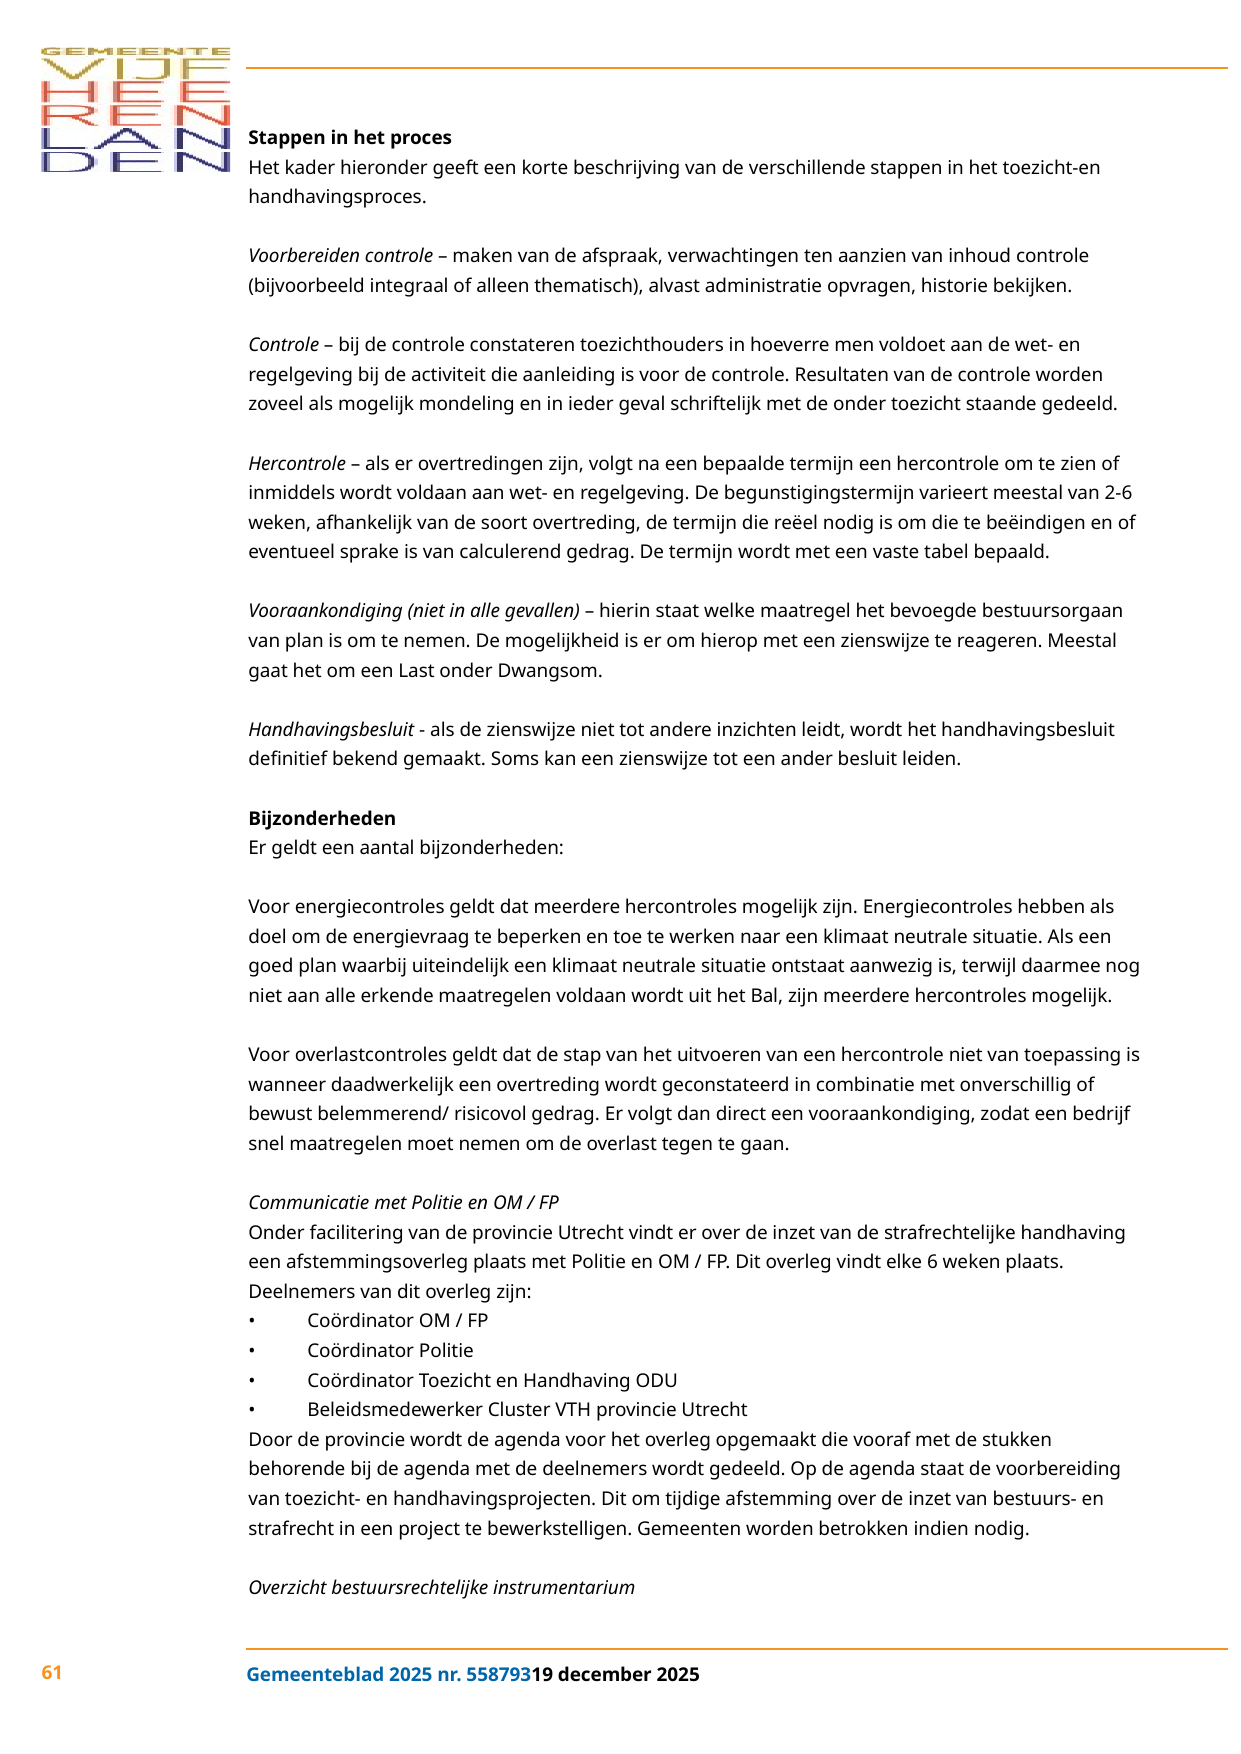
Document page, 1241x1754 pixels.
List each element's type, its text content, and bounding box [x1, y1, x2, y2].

text Hercontrole – als er overtredingen zijn, volgt na een bepaalde termijn een hercontrole om te zien of inmiddels wordt voldaan aan wet- en regelgeving. De begunstigingstermijn varieert meestal van 2-6 weken, afhankelijk van de soort overtreding, de termijn die reëel nodig is om die te beëindigen en of eventueel sprake is van calculerend gedrag. De termijn wordt met een vaste tabel bepaald. [248, 450, 1152, 564]
list Beleidsmedewerker Cluster VTH provincie Utrecht [248, 1396, 1152, 1422]
text Voor overlastcontroles geldt dat de stap van het uitvoeren van een hercontrole niet van toepassing is wanneer daadwerkelijk een overtreding wordt geconstateerd in combinatie met onverschillig of bewust belemmerend/ risicovol gedrag. Er volgt dan direct een vooraankondiging, zodat een bedrijf snel maatregelen moet nemen om de overlast tegen te gaan. [248, 1041, 1152, 1156]
text Bijzonderheden [248, 805, 1152, 831]
text Voorbereiden controle – maken van de afspraak, verwachtingen ten aanzien van inhoud controle (bijvoorbeeld integraal of alleen thematisch), alvast administratie opvragen, historie bekijken. [248, 243, 1152, 298]
text Er geldt een aantal bijzonderheden: [248, 834, 1152, 860]
text Overzicht bestuursrechtelijke instrumentarium [248, 1574, 1152, 1600]
text Vooraankondiging (niet in alle gevallen) – hierin staat welke maatregel het bevoegde bestuursorgaan van plan is om te nemen. De mogelijkheid is er om hierop met een zienswijze te reageren. Meestal gaat het om een Last onder Dwangsom. [248, 598, 1152, 683]
list Coördinator Politie [248, 1337, 1152, 1363]
text Handhavingsbesluit - als de zienswijze niet tot andere inzichten leidt, wordt het handhavingsbesluit definitief bekend gemaakt. Soms kan een zienswijze tot een ander besluit leiden. [248, 716, 1152, 771]
list Coördinator OM / FP [248, 1308, 1152, 1333]
text Communicatie met Politie en OM / FP [248, 1189, 1152, 1215]
list Coördinator Toezicht en Handhaving ODU [248, 1367, 1152, 1393]
picture [41, 47, 231, 172]
text Stappen in het proces [248, 124, 1152, 150]
text Het kader hieronder geeft een korte beschrijving van de verschillende stappen in het toezicht-en handhavingsproces. [248, 154, 1152, 209]
text Door de provincie wordt de agenda voor het overleg opgemaakt die vooraf met de stukken behorende bij de agenda met de deelnemers wordt gedeeld. Op de agenda staat de voorbereiding van toezicht- en handhavingsprojecten. Dit om tijdige afstemming over de inzet van bestuurs- en strafrecht in een project te bewerkstelligen. Gemeenten worden betrokken indien nodig. [248, 1426, 1152, 1541]
text Controle – bij de controle constateren toezichthouders in hoeverre men voldoet aan de wet- en regelgeving bij de activiteit die aanleiding is voor de controle. Resultaten van de controle worden zoveel als mogelijk mondeling en in ieder geval schriftelijk met de onder toezicht staande gedeeld. [248, 331, 1152, 416]
text Onder facilitering van de provincie Utrecht vindt er over de inzet van de strafrechtelijke handhaving een afstemmingsoverleg plaats met Politie en OM / FP. Dit overleg vindt elke 6 weken plaats. Deelnemers van dit overleg zijn: [248, 1219, 1152, 1304]
text Voor energiecontroles geldt dat meerdere hercontroles mogelijk zijn. Energiecontroles hebben als doel om de energievraag te beperken en toe te werken naar een klimaat neutrale situatie. Als een goed plan waarbij uiteindelijk een klimaat neutrale situatie ontstaat aanwezig is, terwijl daarmee nog niet aan alle erkende maatregelen voldaan wordt uit het Bal, zijn meerdere hercontroles mogelijk. [248, 893, 1152, 1008]
